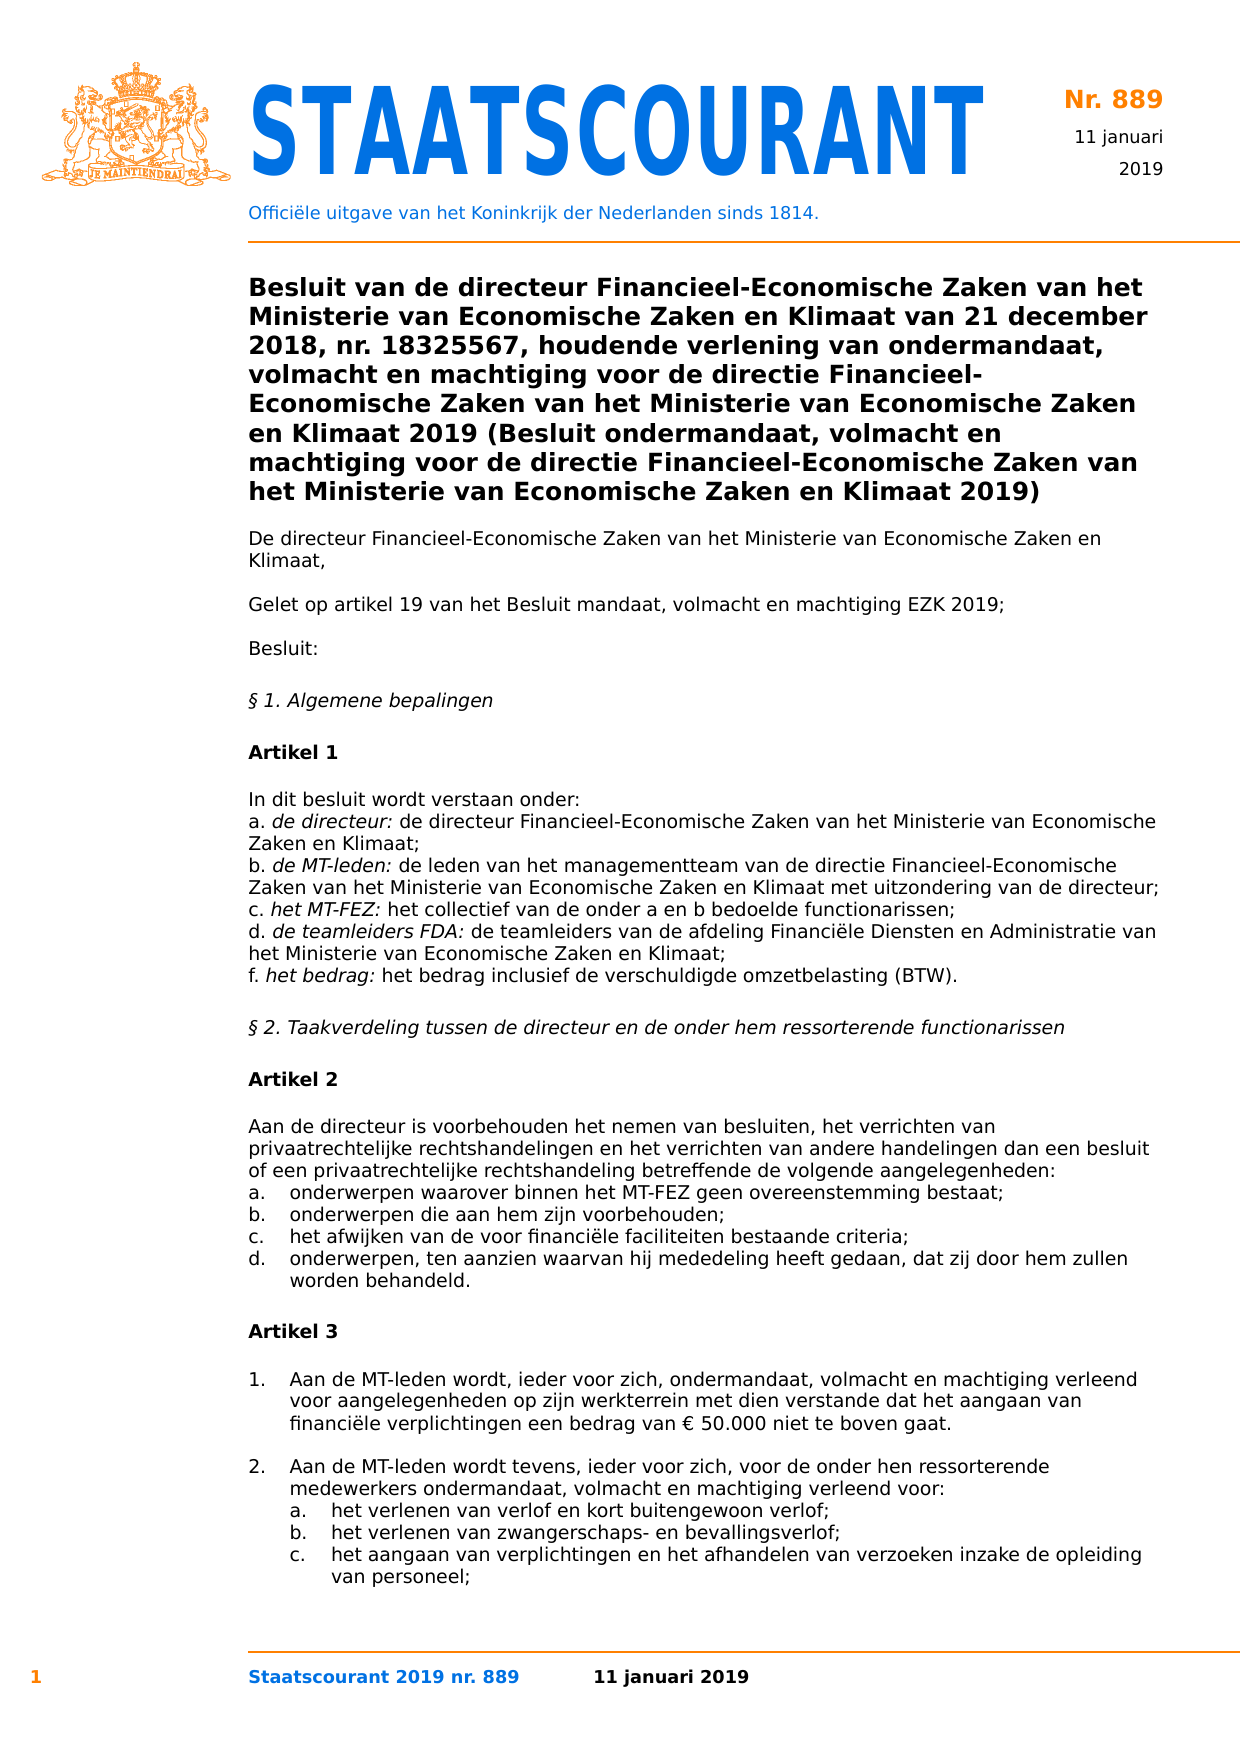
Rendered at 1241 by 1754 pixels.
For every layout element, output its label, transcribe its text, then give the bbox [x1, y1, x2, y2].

text 1. Aan de MT-leden wordt, ieder voor zich, ondermandaat, volmacht en machtiging verleend voor aangelegenheden op zijn werkterrein met dien verstande dat het aangaan van financiële verplichtingen een bedrag van € 50.000 niet te boven gaat. [248, 1368, 1163, 1434]
text Besluit: [248, 638, 1163, 660]
text De directeur Financieel-Economische Zaken van het Ministerie van Economische Zaken en Klimaat, [248, 528, 1163, 572]
text f. het bedrag: het bedrag inclusief de verschuldigde omzetbelasting (BTW). [248, 965, 1163, 987]
subtitle Artikel 3 [248, 1321, 1163, 1343]
text c. het MT-FEZ: het collectief van de onder a en b bedoelde functionarissen; [248, 899, 1163, 921]
subtitle Besluit van de directeur Financieel-Economische Zaken van het Ministerie van Economische Zaken en Klimaat van 21 december 2018, nr. 18325567, houdende verlening van ondermandaat, volmacht en machtiging voor de directie Financieel-Economische Zaken van het Ministerie van Economische Zaken en Klimaat 2019 (Besluit ondermandaat, volmacht en machtiging voor de directie Financieel-Economische Zaken van het Ministerie van Economische Zaken en Klimaat 2019) [248, 273, 1163, 506]
subtitle Artikel 1 [248, 742, 1163, 764]
text a. de directeur: de directeur Financieel-Economische Zaken van het Ministerie van Economische Zaken en Klimaat; [248, 811, 1163, 855]
subtitle § 2. Taakverdeling tussen de directeur en de onder hem ressorterende functionarissen [248, 1017, 1163, 1039]
table_cell 2019 [998, 153, 1240, 203]
text b. onderwerpen die aan hem zijn voorbehouden; [248, 1203, 1163, 1226]
text a. het verlenen van verlof en kort buitengewoon verlof; [289, 1500, 1163, 1522]
table_cell Officiële uitgave van het Koninkrijk der Nederlanden sinds 1814. [248, 203, 1240, 241]
text In dit besluit wordt verstaan onder: [248, 789, 1163, 811]
subtitle § 1. Algemene bepalingen [248, 690, 1163, 712]
table_cell 11 januari [998, 121, 1240, 153]
text c. het aangaan van verplichtingen en het afhandelen van verzoeken inzake de opleiding van personeel; [289, 1544, 1163, 1588]
picture [41, 62, 231, 186]
subtitle Artikel 2 [248, 1069, 1163, 1091]
text 2. Aan de MT-leden wordt tevens, ieder voor zich, voor de onder hen ressorterende medewerkers ondermandaat, volmacht en machtiging verleend voor: [248, 1456, 1163, 1500]
text Aan de directeur is voorbehouden het nemen van besluiten, het verrichten van privaatrechtelijke rechtshandelingen en het verrichten van andere handelingen dan een besluit of een privaatrechtelijke rechtshandeling betreffende de volgende aangelegenheden: [248, 1116, 1163, 1182]
table_header [25, 62, 248, 241]
text d. de teamleiders FDA: de teamleiders van de afdeling Financiële Diensten en Administratie van het Ministerie van Economische Zaken en Klimaat; [248, 921, 1163, 965]
text Gelet op artikel 19 van het Besluit mandaat, volmacht en machtiging EZK 2019; [248, 594, 1163, 616]
text b. het verlenen van zwangerschaps- en bevallingsverlof; [289, 1522, 1163, 1544]
table_header STAATSCOURANT [248, 62, 998, 203]
table_header Nr. 889 [998, 62, 1240, 121]
text d. onderwerpen, ten aanzien waarvan hij mededeling heeft gedaan, dat zij door hem zullen worden behandeld. [248, 1247, 1163, 1291]
text b. de MT-leden: de leden van het managementteam van de directie Financieel-Economische Zaken van het Ministerie van Economische Zaken en Klimaat met uitzondering van de directeur; [248, 855, 1163, 899]
text a. onderwerpen waarover binnen het MT-FEZ geen overeenstemming bestaat; [248, 1182, 1163, 1203]
text c. het afwijken van de voor financiële faciliteiten bestaande criteria; [248, 1226, 1163, 1247]
